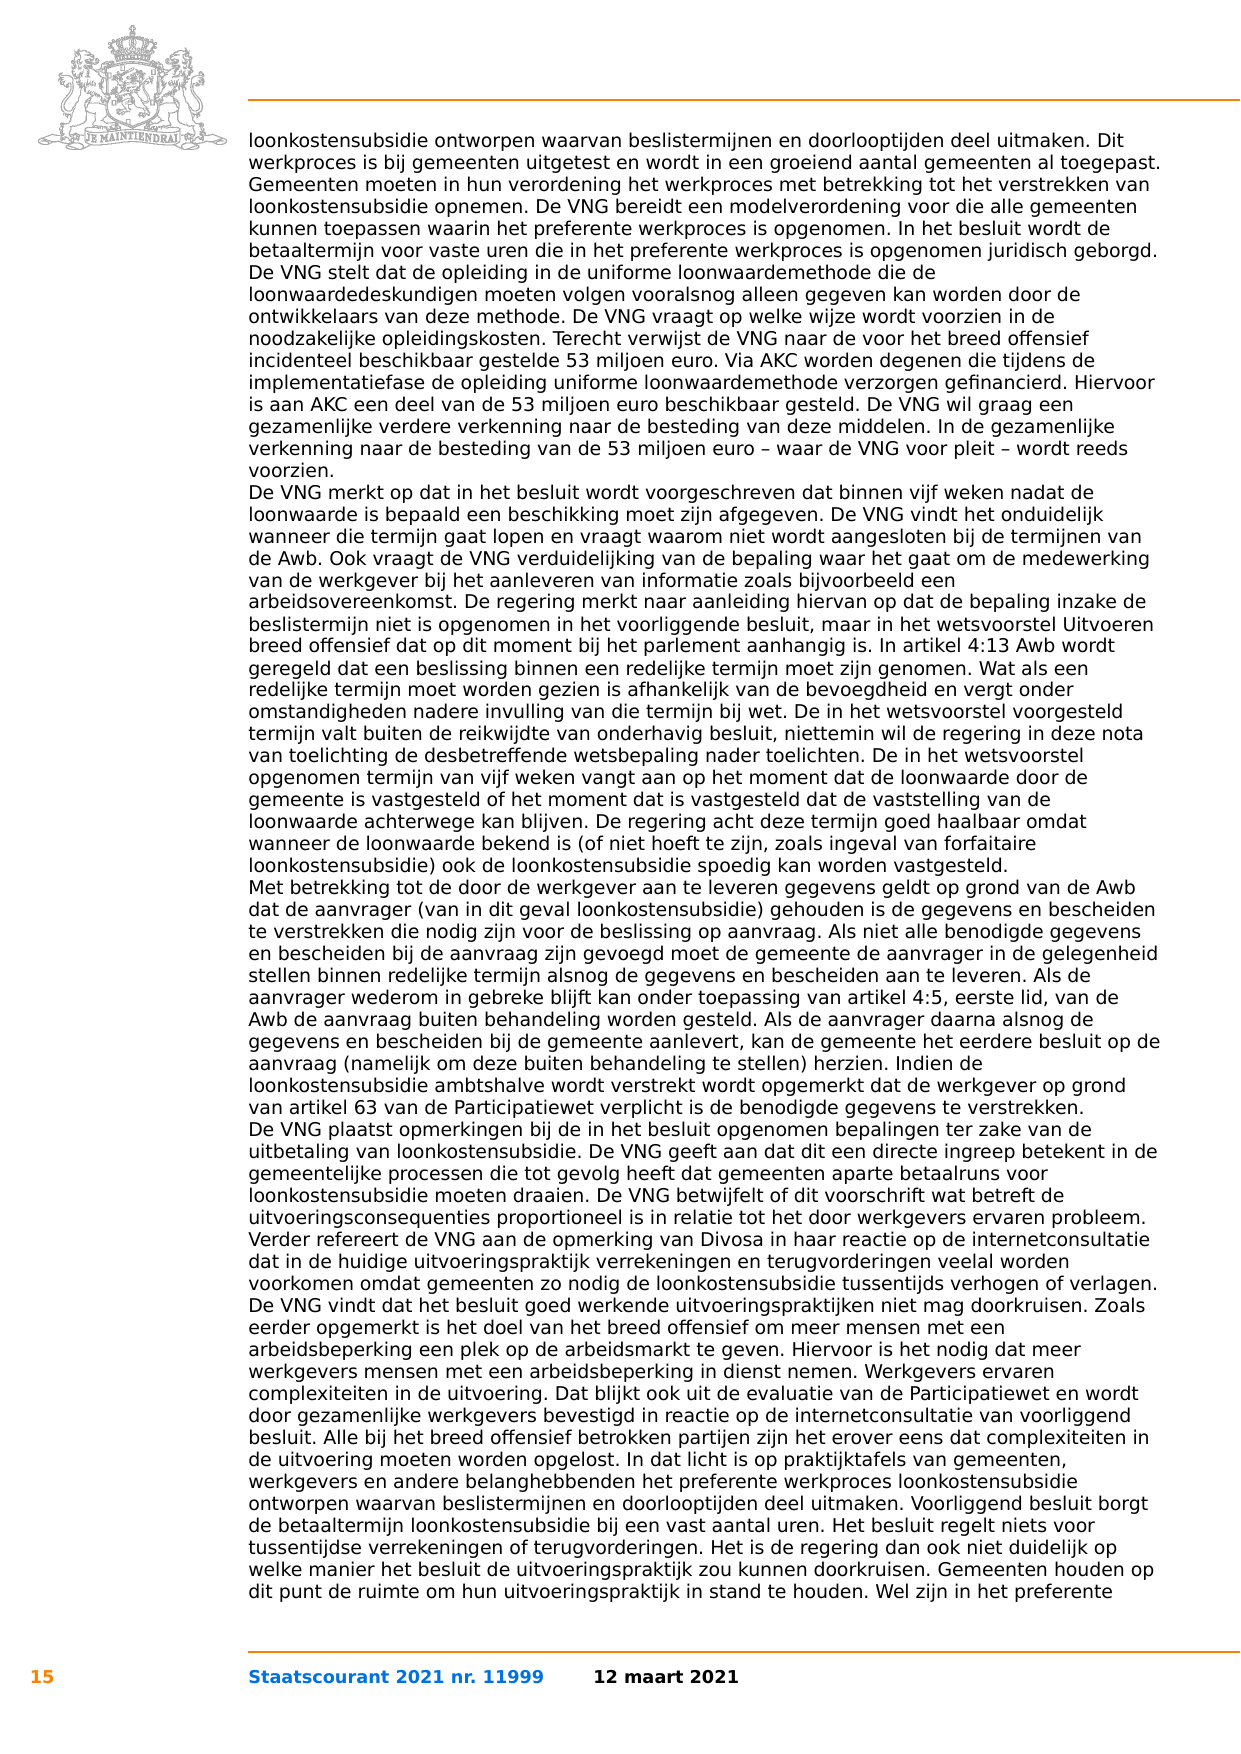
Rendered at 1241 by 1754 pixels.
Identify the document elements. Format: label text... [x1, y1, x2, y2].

text De VNG stelt dat de opleiding in de uniforme loonwaardemethode die de loonwaardedeskundigen moeten volgen vooralsnog alleen gegeven kan worden door de ontwikkelaars van deze methode. De VNG vraagt op welke wijze wordt voorzien in de noodzakelijke opleidingskosten. Terecht verwijst de VNG naar de voor het breed offensief incidenteel beschikbaar gestelde 53 miljoen euro. Via AKC worden degenen die tijdens de implementatiefase de opleiding uniforme loonwaardemethode verzorgen gefinancierd. Hiervoor is aan AKC een deel van de 53 miljoen euro beschikbaar gesteld. De VNG wil graag een gezamenlijke verdere verkenning naar de besteding van deze middelen. In de gezamenlijke verkenning naar de besteding van de 53 miljoen euro – waar de VNG voor pleit – wordt reeds voorzien. [248, 262, 1163, 482]
text loonkostensubsidie ontworpen waarvan beslistermijnen en doorlooptijden deel uitmaken. Dit werkproces is bij gemeenten uitgetest en wordt in een groeiend aantal gemeenten al toegepast. Gemeenten moeten in hun verordening het werkproces met betrekking tot het verstrekken van loonkostensubsidie opnemen. De VNG bereidt een modelverordening voor die alle gemeenten kunnen toepassen waarin het preferente werkproces is opgenomen. In het besluit wordt de betaaltermijn voor vaste uren die in het preferente werkproces is opgenomen juridisch geborgd. [248, 130, 1163, 262]
text De VNG merkt op dat in het besluit wordt voorgeschreven dat binnen vijf weken nadat de loonwaarde is bepaald een beschikking moet zijn afgegeven. De VNG vindt het onduidelijk wanneer die termijn gaat lopen en vraagt waarom niet wordt aangesloten bij de termijnen van de Awb. Ook vraagt de VNG verduidelijking van de bepaling waar het gaat om de medewerking van de werkgever bij het aanleveren van informatie zoals bijvoorbeeld een arbeidsovereenkomst. De regering merkt naar aanleiding hiervan op dat de bepaling inzake de beslistermijn niet is opgenomen in het voorliggende besluit, maar in het wetsvoorstel Uitvoeren breed offensief dat op dit moment bij het parlement aanhangig is. In artikel 4:13 Awb wordt geregeld dat een beslissing binnen een redelijke termijn moet zijn genomen. Wat als een redelijke termijn moet worden gezien is afhankelijk van de bevoegdheid en vergt onder omstandigheden nadere invulling van die termijn bij wet. De in het wetsvoorstel voorgesteld termijn valt buiten de reikwijdte van onderhavig besluit, niettemin wil de regering in deze nota van toelichting de desbetreffende wetsbepaling nader toelichten. De in het wetsvoorstel opgenomen termijn van vijf weken vangt aan op het moment dat de loonwaarde door de gemeente is vastgesteld of het moment dat is vastgesteld dat de vaststelling van de loonwaarde achterwege kan blijven. De regering acht deze termijn goed haalbaar omdat wanneer de loonwaarde bekend is (of niet hoeft te zijn, zoals ingeval van forfaitaire loonkostensubsidie) ook de loonkostensubsidie spoedig kan worden vastgesteld. [248, 482, 1163, 877]
picture [38, 25, 227, 150]
text De VNG plaatst opmerkingen bij de in het besluit opgenomen bepalingen ter zake van de uitbetaling van loonkostensubsidie. De VNG geeft aan dat dit een directe ingreep betekent in de gemeentelijke processen die tot gevolg heeft dat gemeenten aparte betaalruns voor loonkostensubsidie moeten draaien. De VNG betwijfelt of dit voorschrift wat betreft de uitvoeringsconsequenties proportioneel is in relatie tot het door werkgevers ervaren probleem. Verder refereert de VNG aan de opmerking van Divosa in haar reactie op de internetconsultatie dat in de huidige uitvoeringspraktijk verrekeningen en terugvorderingen veelal worden voorkomen omdat gemeenten zo nodig de loonkostensubsidie tussentijds verhogen of verlagen. De VNG vindt dat het besluit goed werkende uitvoeringspraktijken niet mag doorkruisen. Zoals eerder opgemerkt is het doel van het breed offensief om meer mensen met een arbeidsbeperking een plek op de arbeidsmarkt te geven. Hiervoor is het nodig dat meer werkgevers mensen met een arbeidsbeperking in dienst nemen. Werkgevers ervaren complexiteiten in de uitvoering. Dat blijkt ook uit de evaluatie van de Participatiewet en wordt door gezamenlijke werkgevers bevestigd in reactie op de internetconsultatie van voorliggend besluit. Alle bij het breed offensief betrokken partijen zijn het erover eens dat complexiteiten in de uitvoering moeten worden opgelost. In dat licht is op praktijktafels van gemeenten, werkgevers en andere belanghebbenden het preferente werkproces loonkostensubsidie ontworpen waarvan beslistermijnen en doorlooptijden deel uitmaken. Voorliggend besluit borgt de betaaltermijn loonkostensubsidie bij een vast aantal uren. Het besluit regelt niets voor tussentijdse verrekeningen of terugvorderingen. Het is de regering dan ook niet duidelijk op welke manier het besluit de uitvoeringspraktijk zou kunnen doorkruisen. Gemeenten houden op dit punt de ruimte om hun uitvoeringspraktijk in stand te houden. Wel zijn in het preferente [248, 1119, 1163, 1602]
text Met betrekking tot de door de werkgever aan te leveren gegevens geldt op grond van de Awb dat de aanvrager (van in dit geval loonkostensubsidie) gehouden is de gegevens en bescheiden te verstrekken die nodig zijn voor de beslissing op aanvraag. Als niet alle benodigde gegevens en bescheiden bij de aanvraag zijn gevoegd moet de gemeente de aanvrager in de gelegenheid stellen binnen redelijke termijn alsnog de gegevens en bescheiden aan te leveren. Als de aanvrager wederom in gebreke blijft kan onder toepassing van artikel 4:5, eerste lid, van de Awb de aanvraag buiten behandeling worden gesteld. Als de aanvrager daarna alsnog de gegevens en bescheiden bij de gemeente aanlevert, kan de gemeente het eerdere besluit op de aanvraag (namelijk om deze buiten behandeling te stellen) herzien. Indien de loonkostensubsidie ambtshalve wordt verstrekt wordt opgemerkt dat de werkgever op grond van artikel 63 van de Participatiewet verplicht is de benodigde gegevens te verstrekken. [248, 877, 1163, 1119]
